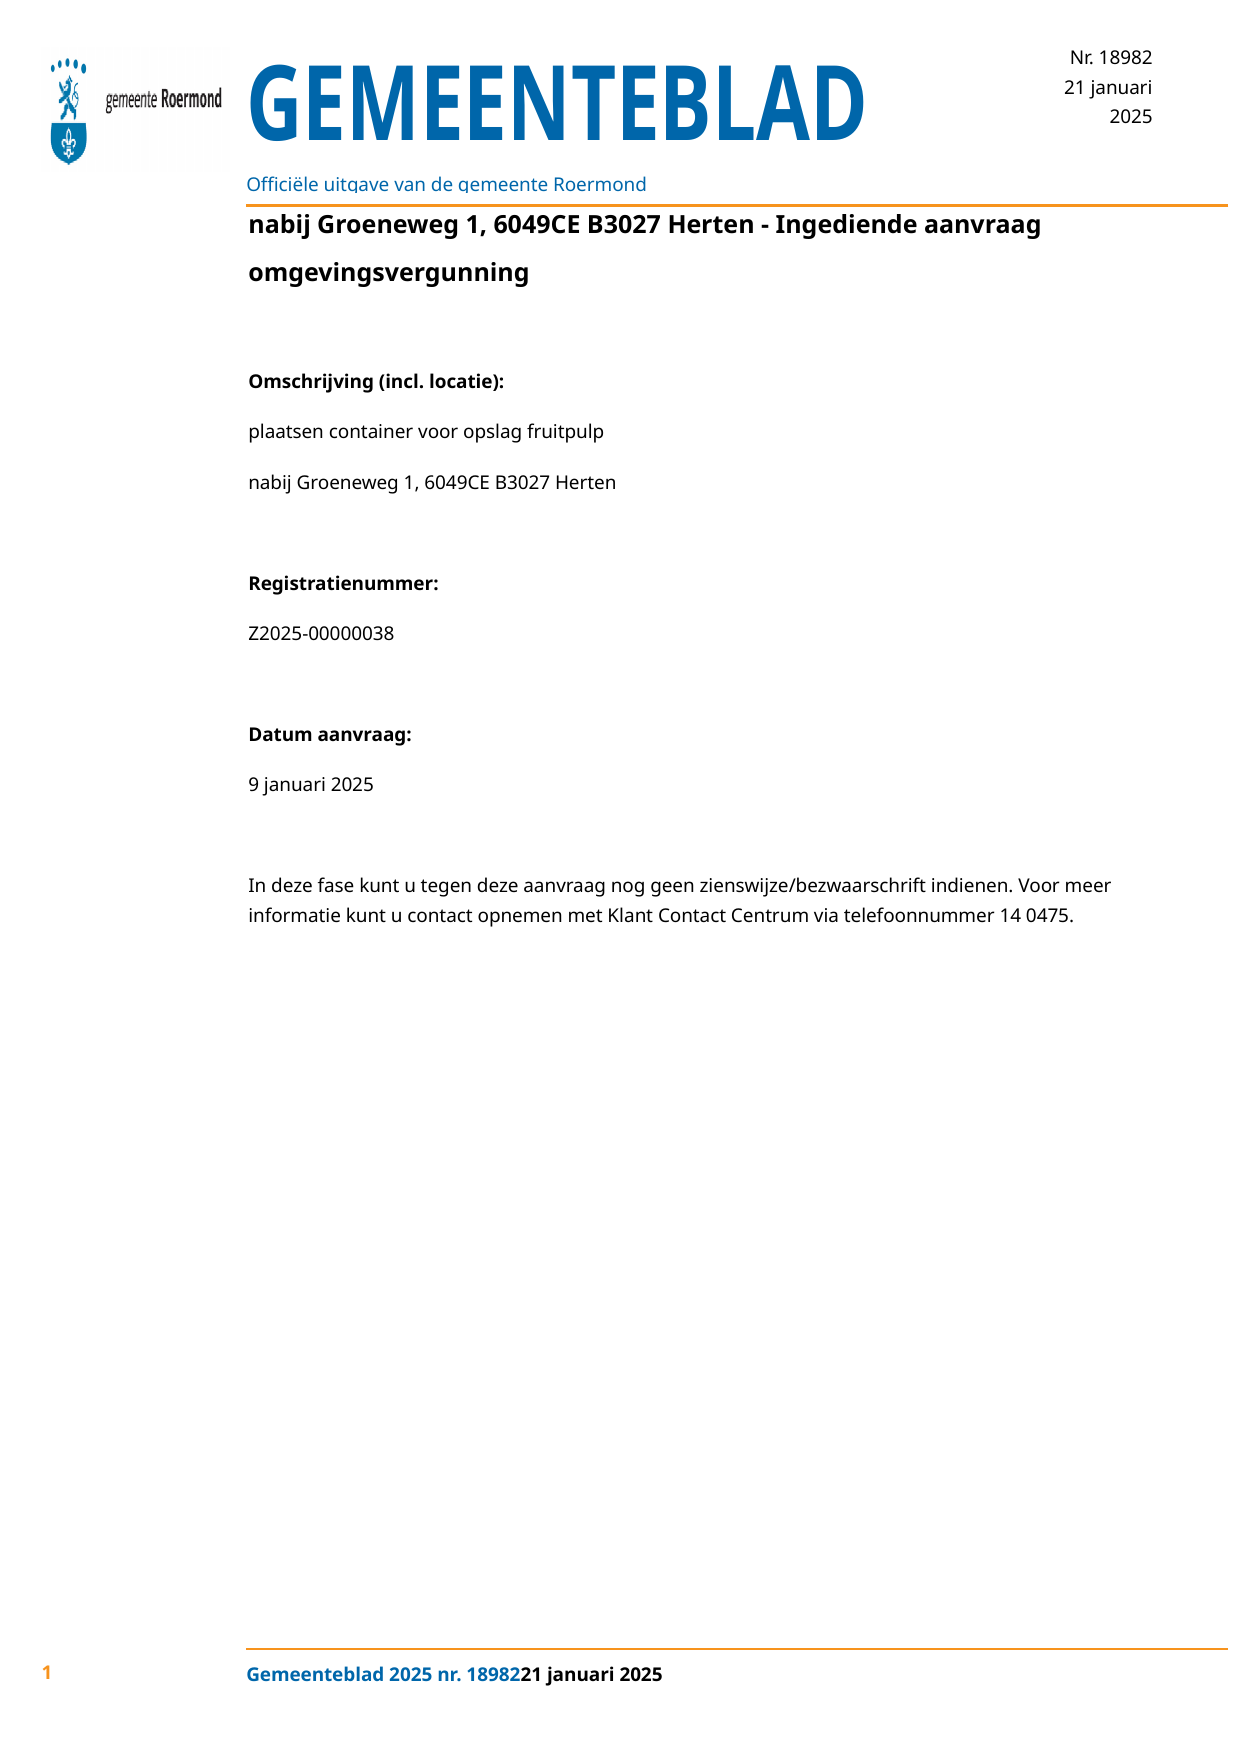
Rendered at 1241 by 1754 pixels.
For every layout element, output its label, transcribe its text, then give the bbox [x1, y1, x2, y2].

text Z2025-00000038 [248, 620, 1152, 646]
text Omschrijving (incl. locatie): [248, 368, 1152, 394]
picture [41, 47, 231, 172]
text Registratienummer: [248, 570, 1152, 596]
text In deze fase kunt u tegen deze aanvraag nog geen zienswijze/bezwaarschrift indienen. Voor meer informatie kunt u contact opnemen met Klant Contact Centrum via telefoonnummer 14 0475. [248, 872, 1152, 928]
text nabij Groeneweg 1, 6049CE B3027 Herten - Ingediende aanvraag omgevingsvergunning [248, 207, 1152, 288]
text Datum aanvraag: [248, 721, 1152, 747]
text plaatsen container voor opslag fruitpulp [248, 419, 1152, 444]
text nabij Groeneweg 1, 6049CE B3027 Herten [248, 469, 1152, 495]
text 9 januari 2025 [248, 772, 1152, 797]
